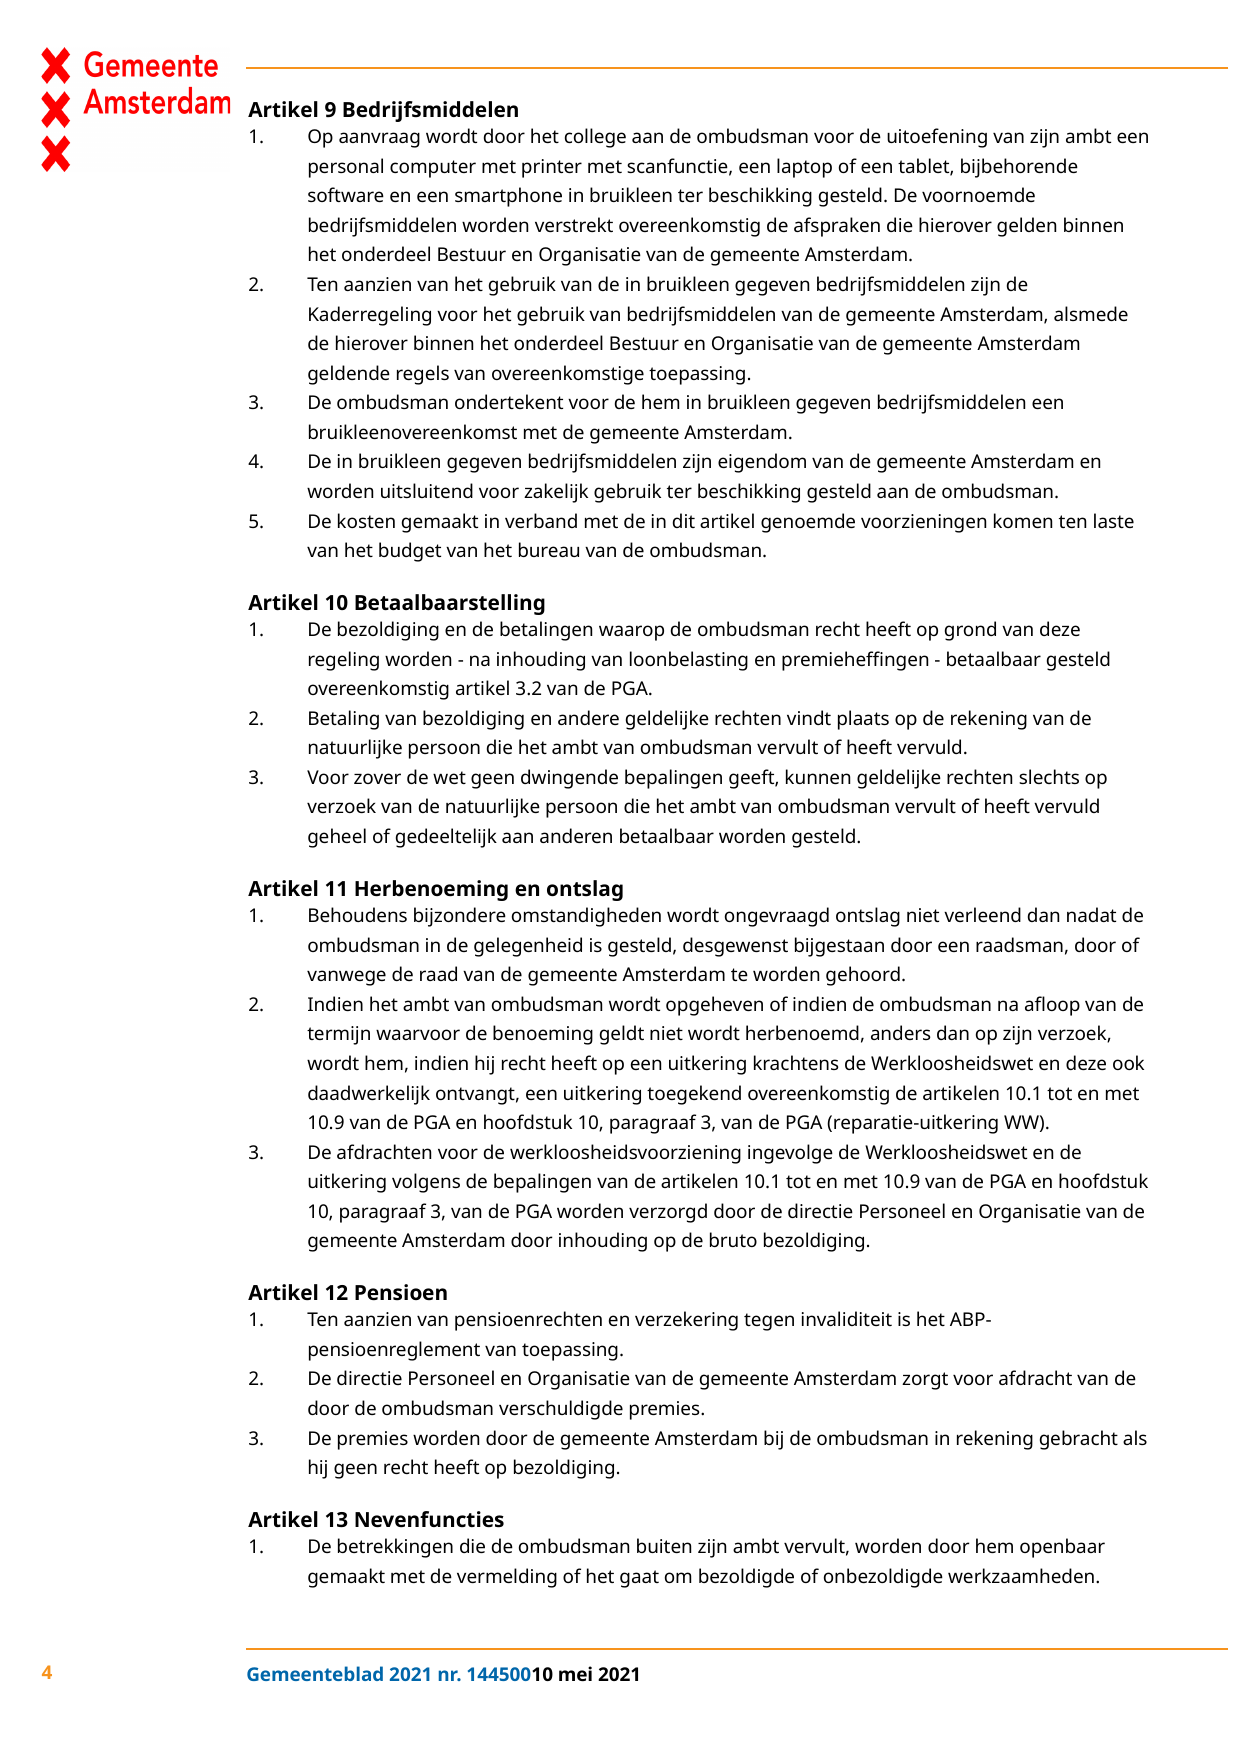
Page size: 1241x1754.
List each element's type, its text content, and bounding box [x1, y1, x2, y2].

list Voor zover de wet geen dwingende bepalingen geeft, kunnen geldelijke rechten slechts op verzoek van de natuurlijke persoon die het ambt van ombudsman vervult of heeft vervuld geheel of gedeeltelijk aan anderen betaalbaar worden gesteld. [248, 764, 1152, 849]
list De premies worden door de gemeente Amsterdam bij de ombudsman in rekening gebracht als hij geen recht heeft op bezoldiging. [248, 1425, 1152, 1480]
list Ten aanzien van pensioenrechten en verzekering tegen invaliditeit is het ABP-pensioenreglement van toepassing. [248, 1306, 1152, 1362]
list De ombudsman ondertekent voor de hem in bruikleen gegeven bedrijfsmiddelen een bruikleenovereenkomst met de gemeente Amsterdam. [248, 389, 1152, 445]
list Indien het ambt van ombudsman wordt opgeheven of indien de ombudsman na afloop van de termijn waarvoor de benoeming geldt niet wordt herbenoemd, anders dan op zijn verzoek, wordt hem, indien hij recht heeft op een uitkering krachtens de Werkloosheidswet en deze ook daadwerkelijk ontvangt, een uitkering toegekend overeenkomstig de artikelen 10.1 tot en met 10.9 van de PGA en hoofdstuk 10, paragraaf 3, van de PGA (reparatie-uitkering WW). [248, 991, 1152, 1135]
list Behoudens bijzondere omstandigheden wordt ongevraagd ontslag niet verleend dan nadat de ombudsman in de gelegenheid is gesteld, desgewenst bijgestaan door een raadsman, door of vanwege de raad van de gemeente Amsterdam te worden gehoord. [248, 902, 1152, 987]
list Betaling van bezoldiging en andere geldelijke rechten vindt plaats op de rekening van de natuurlijke persoon die het ambt van ombudsman vervult of heeft vervuld. [248, 705, 1152, 760]
list Ten aanzien van het gebruik van de in bruikleen gegeven bedrijfsmiddelen zijn de Kaderregeling voor het gebruik van bedrijfsmiddelen van de gemeente Amsterdam, alsmede de hierover binnen het onderdeel Bestuur en Organisatie van de gemeente Amsterdam geldende regels van overeenkomstige toepassing. [248, 271, 1152, 386]
picture [41, 47, 231, 172]
text Artikel 10 Betaalbaarstelling [248, 588, 1152, 616]
list De afdrachten voor de werkloosheidsvoorziening ingevolge de Werkloosheidswet en de uitkering volgens de bepalingen van de artikelen 10.1 tot en met 10.9 van de PGA en hoofdstuk 10, paragraaf 3, van de PGA worden verzorgd door de directie Personeel en Organisatie van de gemeente Amsterdam door inhouding op de bruto bezoldiging. [248, 1139, 1152, 1253]
list De directie Personeel en Organisatie van de gemeente Amsterdam zorgt voor afdracht van de door de ombudsman verschuldigde premies. [248, 1366, 1152, 1421]
list De bezoldiging en de betalingen waarop de ombudsman recht heeft op grond van deze regeling worden - na inhouding van loonbelasting en premieheffingen - betaalbaar gesteld overeenkomstig artikel 3.2 van de PGA. [248, 616, 1152, 701]
text Artikel 13 Nevenfuncties [248, 1505, 1152, 1533]
list De kosten gemaakt in verband met de in dit artikel genoemde voorzieningen komen ten laste van het budget van het bureau van de ombudsman. [248, 508, 1152, 563]
list Op aanvraag wordt door het college aan de ombudsman voor de uitoefening van zijn ambt een personal computer met printer met scanfunctie, een laptop of een tablet, bijbehorende software en een smartphone in bruikleen ter beschikking gesteld. De voornoemde bedrijfsmiddelen worden verstrekt overeenkomstig de afspraken die hierover gelden binnen het onderdeel Bestuur en Organisatie van de gemeente Amsterdam. [248, 123, 1152, 267]
text Artikel 12 Pensioen [248, 1278, 1152, 1306]
list De betrekkingen die de ombudsman buiten zijn ambt vervult, worden door hem openbaar gemaakt met de vermelding of het gaat om bezoldigde of onbezoldigde werkzaamheden. [248, 1533, 1152, 1588]
text Artikel 11 Herbenoeming en ontslag [248, 874, 1152, 902]
list De in bruikleen gegeven bedrijfsmiddelen zijn eigendom van de gemeente Amsterdam en worden uitsluitend voor zakelijk gebruik ter beschikking gesteld aan de ombudsman. [248, 449, 1152, 504]
text Artikel 9 Bedrijfsmiddelen [248, 95, 1152, 123]
